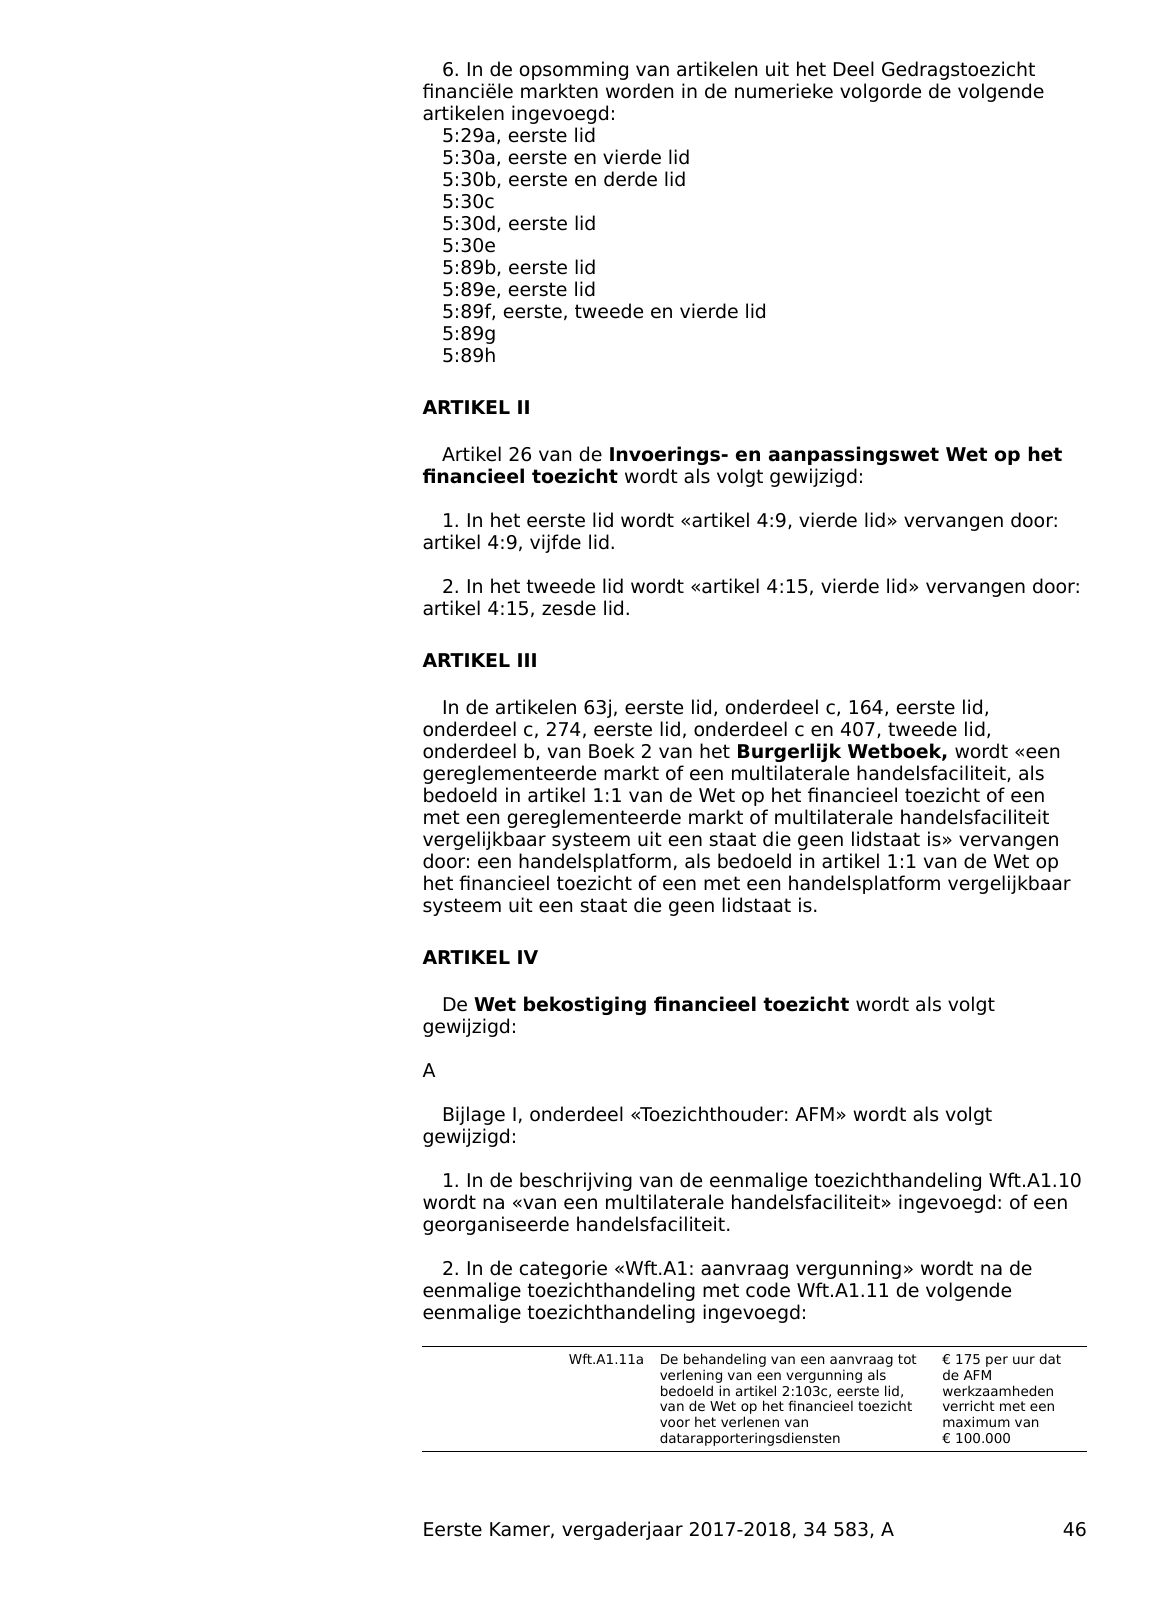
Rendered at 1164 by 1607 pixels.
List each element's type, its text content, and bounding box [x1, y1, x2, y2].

text 1. In de beschrijving van de eenmalige toezichthandeling Wft.A1.10 wordt na «van een multilaterale handelsfaciliteit» ingevoegd: of een georganiseerde handelsfaciliteit. [422, 1170, 1087, 1236]
text Artikel 26 van de Invoerings- en aanpassingswet Wet op het financieel toezicht wordt als volgt gewijzigd: [422, 444, 1087, 488]
text 5:89e, eerste lid [422, 279, 1087, 301]
text 5:30e [422, 235, 1087, 257]
text 1. In het eerste lid wordt «artikel 4:9, vierde lid» vervangen door: artikel 4:9, vijfde lid. [422, 510, 1087, 554]
text 5:30c [422, 191, 1087, 213]
text 5:89h [422, 345, 1087, 367]
text In de artikelen 63j, eerste lid, onderdeel c, 164, eerste lid, onderdeel c, 274, eerste lid, onderdeel c en 407, tweede lid, onderdeel b, van Boek 2 van het Burgerlijk Wetboek, wordt «een gereglementeerde markt of een multilaterale handelsfaciliteit, als bedoeld in artikel 1:1 van de Wet op het financieel toezicht of een met een gereglementeerde markt of multilaterale handelsfaciliteit vergelijkbaar systeem uit een staat die geen lidstaat is» vervangen door: een handelsplatform, als bedoeld in artikel 1:1 van de Wet op het financieel toezicht of een met een handelsplatform vergelijkbaar systeem uit een staat die geen lidstaat is. [422, 697, 1087, 917]
text 5:30b, eerste en derde lid [422, 169, 1087, 191]
text 5:30a, eerste en vierde lid [422, 147, 1087, 169]
table_header Wft.A1.11a [563, 1347, 654, 1451]
text A [422, 1060, 1087, 1082]
text Bijlage I, onderdeel «Toezichthouder: AFM» wordt als volgt gewijzigd: [422, 1104, 1087, 1148]
table_header De behandeling van een aanvraag tot verlening van een vergunning als bedoeld in artikel 2:103c, eerste lid, van de Wet op het financieel toezicht voor het verlenen van datarapporteringsdiensten [654, 1347, 936, 1451]
text 2. In het tweede lid wordt «artikel 4:15, vierde lid» vervangen door: artikel 4:15, zesde lid. [422, 576, 1087, 620]
text 5:89b, eerste lid [422, 257, 1087, 279]
text 5:89f, eerste, tweede en vierde lid [422, 301, 1087, 323]
text 5:30d, eerste lid [422, 213, 1087, 235]
subtitle ARTIKEL II [422, 397, 1087, 419]
subtitle ARTIKEL IV [422, 947, 1087, 969]
text 6. In de opsomming van artikelen uit het Deel Gedragstoezicht financiële markten worden in de numerieke volgorde de volgende artikelen ingevoegd: [422, 59, 1087, 125]
table_header € 175 per uur dat de AFM werkzaamheden verricht met een maximum van € 100.000 [936, 1347, 1087, 1451]
subtitle ARTIKEL III [422, 650, 1087, 672]
text 2. In de categorie «Wft.A1: aanvraag vergunning» wordt na de eenmalige toezichthandeling met code Wft.A1.11 de volgende eenmalige toezichthandeling ingevoegd: [422, 1258, 1087, 1324]
text De Wet bekostiging financieel toezicht wordt als volgt gewijzigd: [422, 994, 1087, 1038]
text 5:29a, eerste lid [422, 125, 1087, 147]
table_header [422, 1347, 563, 1451]
text 5:89g [422, 323, 1087, 345]
